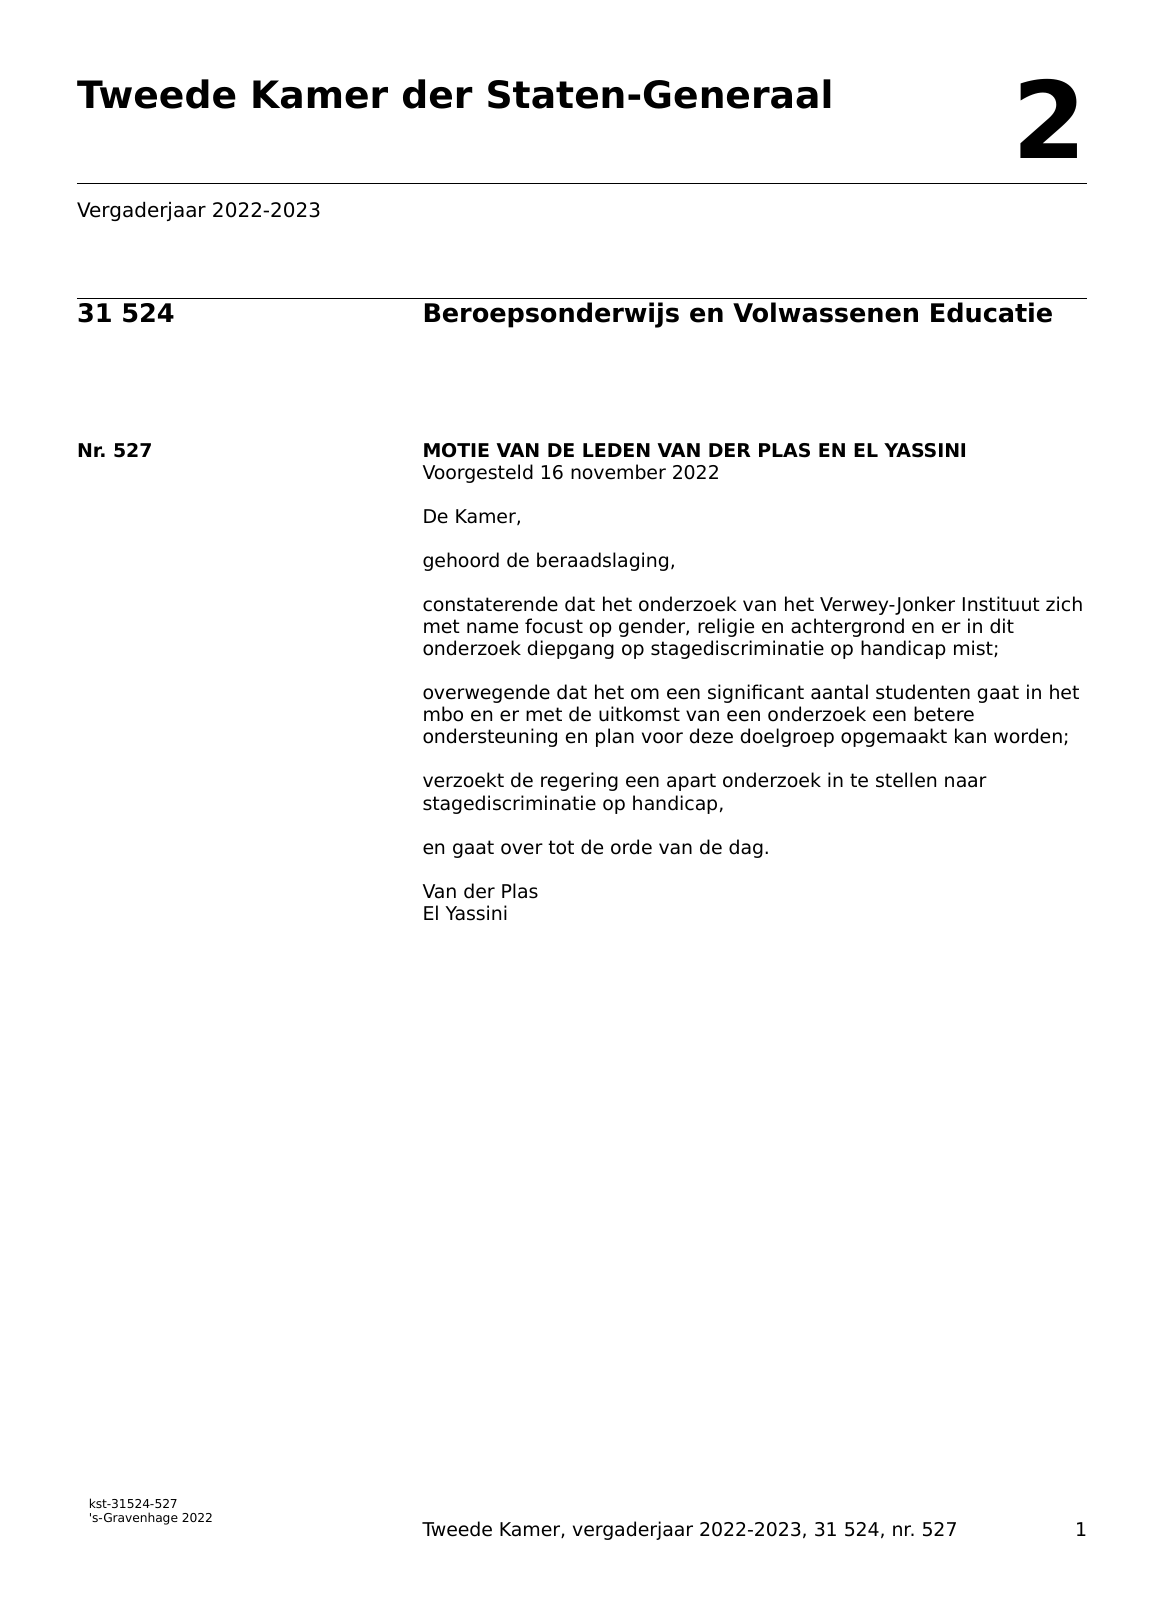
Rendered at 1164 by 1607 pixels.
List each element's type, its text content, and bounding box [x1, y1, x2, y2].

text Voorgesteld 16 november 2022 [422, 462, 1087, 484]
table_header Tweede Kamer der Staten-Generaal [77, 59, 886, 183]
text gehoord de beraadslaging, [422, 550, 1087, 572]
text kst-31524-527 [88, 1497, 323, 1511]
text 's-Gravenhage 2022 [88, 1511, 323, 1525]
text verzoekt de regering een apart onderzoek in te stellen naar stagediscriminatie op handicap, [422, 770, 1087, 814]
table_cell Vergaderjaar 2022-2023 [77, 184, 1087, 298]
table_header 2 [886, 59, 1087, 183]
text Van der Plas [422, 881, 1087, 903]
text constaterende dat het onderzoek van het Verwey-Jonker Instituut zich met name focust op gender, religie en achtergrond en er in dit onderzoek diepgang op stagediscriminatie op handicap mist; [422, 594, 1087, 660]
text El Yassini [422, 903, 1087, 925]
text De Kamer, [422, 506, 1087, 528]
text en gaat over tot de orde van de dag. [422, 837, 1087, 858]
subtitle 31 524 Beroepsonderwijs en Volwassenen Educatie [77, 299, 1087, 329]
text overwegende dat het om een significant aantal studenten gaat in het mbo en er met de uitkomst van een onderzoek een betere ondersteuning en plan voor deze doelgroep opgemaakt kan worden; [422, 682, 1087, 748]
subtitle Nr. 527 MOTIE VAN DE LEDEN VAN DER PLAS EN EL YASSINI [77, 440, 1087, 462]
